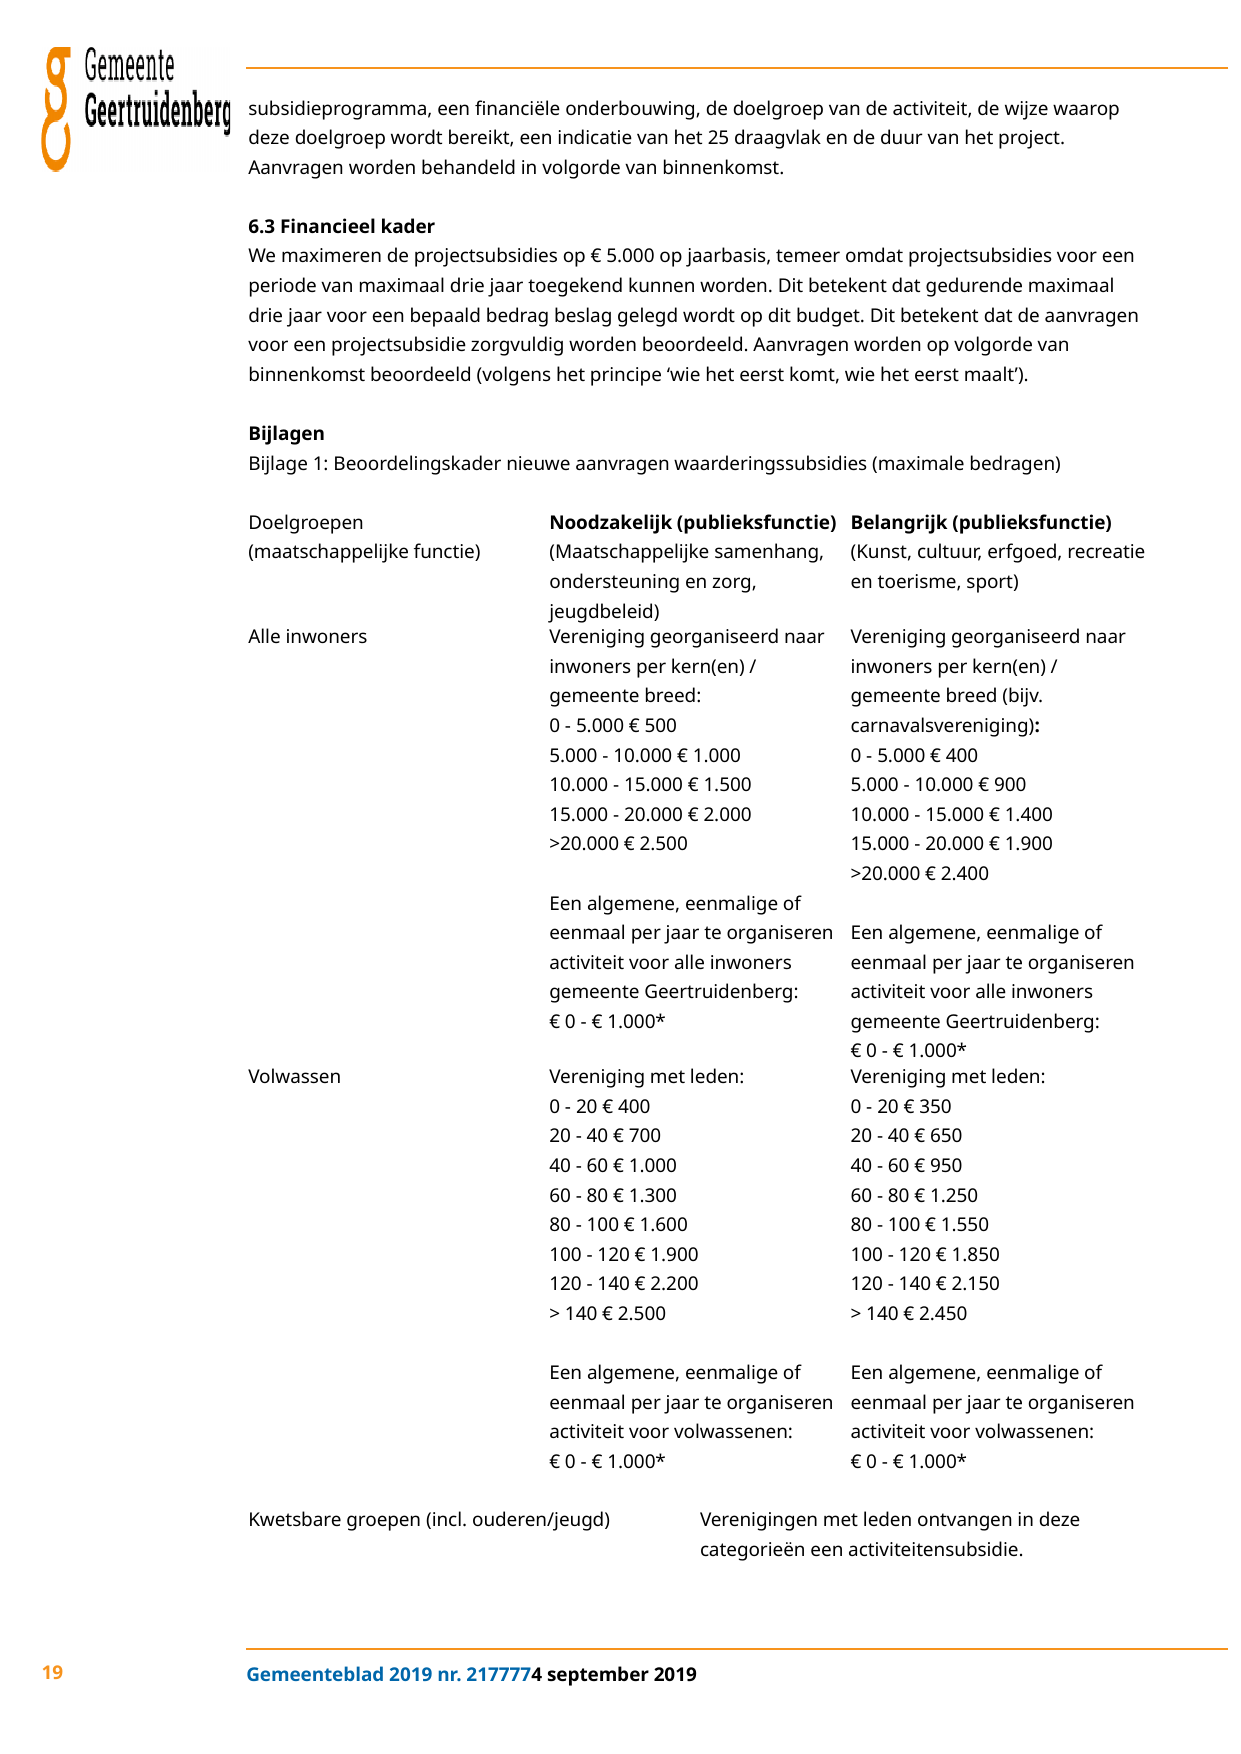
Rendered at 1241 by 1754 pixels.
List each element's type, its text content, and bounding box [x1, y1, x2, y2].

text We maximeren de projectsubsidies op € 5.000 op jaarbasis, temeer omdat projectsubsidies voor een periode van maximaal drie jaar toegekend kunnen worden. Dit betekent dat gedurende maximaal drie jaar voor een bepaald bedrag beslag gelegd wordt op dit budget. Dit betekent dat de aanvragen voor een projectsubsidie zorgvuldig worden beoordeeld. Aanvragen worden op volgorde van binnenkomst beoordeeld (volgens het principe ‘wie het eerst komt, wie het eerst maalt’). [248, 243, 1152, 387]
table_cell Alle inwoners [248, 624, 549, 1063]
table_header Belangrijk (publieksfunctie) (Kunst, cultuur, erfgoed, recreatie en toerisme, sport) [850, 509, 1152, 623]
picture [41, 47, 231, 172]
table_cell Volwassen [248, 1064, 549, 1474]
table_cell Vereniging met leden: 0 - 20 € 350 20 - 40 € 650 40 - 60 € 950 60 - 80 € 1.250 80 - 100 € 1.550 100 - 120 € 1.850 120 - 140 € 2.150 > 140 € 2.450 Een algemene, eenmalige of eenmaal per jaar te organiseren activiteit voor volwassenen: € 0 - € 1.000* [850, 1064, 1152, 1474]
table_header Verenigingen met leden ontvangen in deze categorieën een activiteitensubsidie. [700, 1507, 1152, 1592]
table_cell Vereniging georganiseerd naar inwoners per kern(en) / gemeente breed: 0 - 5.000 € 500 5.000 - 10.000 € 1.000 10.000 - 15.000 € 1.500 15.000 - 20.000 € 2.000 >20.000 € 2.500 Een algemene, eenmalige of eenmaal per jaar te organiseren activiteit voor alle inwoners gemeente Geertruidenberg: € 0 - € 1.000* [549, 624, 850, 1063]
text Bijlagen [248, 420, 1152, 446]
table_header Noodzakelijk (publieksfunctie) (Maatschappelijke samenhang, ondersteuning en zorg, jeugdbeleid) [549, 509, 850, 623]
text subsidieprogramma, een financiële onderbouwing, de doelgroep van de activiteit, de wijze waarop deze doelgroep wordt bereikt, een indicatie van het 25 draagvlak en de duur van het project. Aanvragen worden behandeld in volgorde van binnenkomst. [248, 95, 1152, 180]
table_header Kwetsbare groepen (incl. ouderen/jeugd) [248, 1507, 700, 1592]
text 6.3 Financieel kader [248, 213, 1152, 239]
table_header Doelgroepen (maatschappelijke functie) [248, 509, 549, 623]
text Bijlage 1: Beoordelingskader nieuwe aanvragen waarderingssubsidies (maximale bedragen) [248, 450, 1152, 476]
table_cell Vereniging met leden: 0 - 20 € 400 20 - 40 € 700 40 - 60 € 1.000 60 - 80 € 1.300 80 - 100 € 1.600 100 - 120 € 1.900 120 - 140 € 2.200 > 140 € 2.500 Een algemene, eenmalige of eenmaal per jaar te organiseren activiteit voor volwassenen: € 0 - € 1.000* [549, 1064, 850, 1474]
table_cell Vereniging georganiseerd naar inwoners per kern(en) / gemeente breed (bijv. carnavalsvereniging): 0 - 5.000 € 400 5.000 - 10.000 € 900 10.000 - 15.000 € 1.400 15.000 - 20.000 € 1.900 >20.000 € 2.400 Een algemene, eenmalige of eenmaal per jaar te organiseren activiteit voor alle inwoners gemeente Geertruidenberg: € 0 - € 1.000* [850, 624, 1152, 1063]
